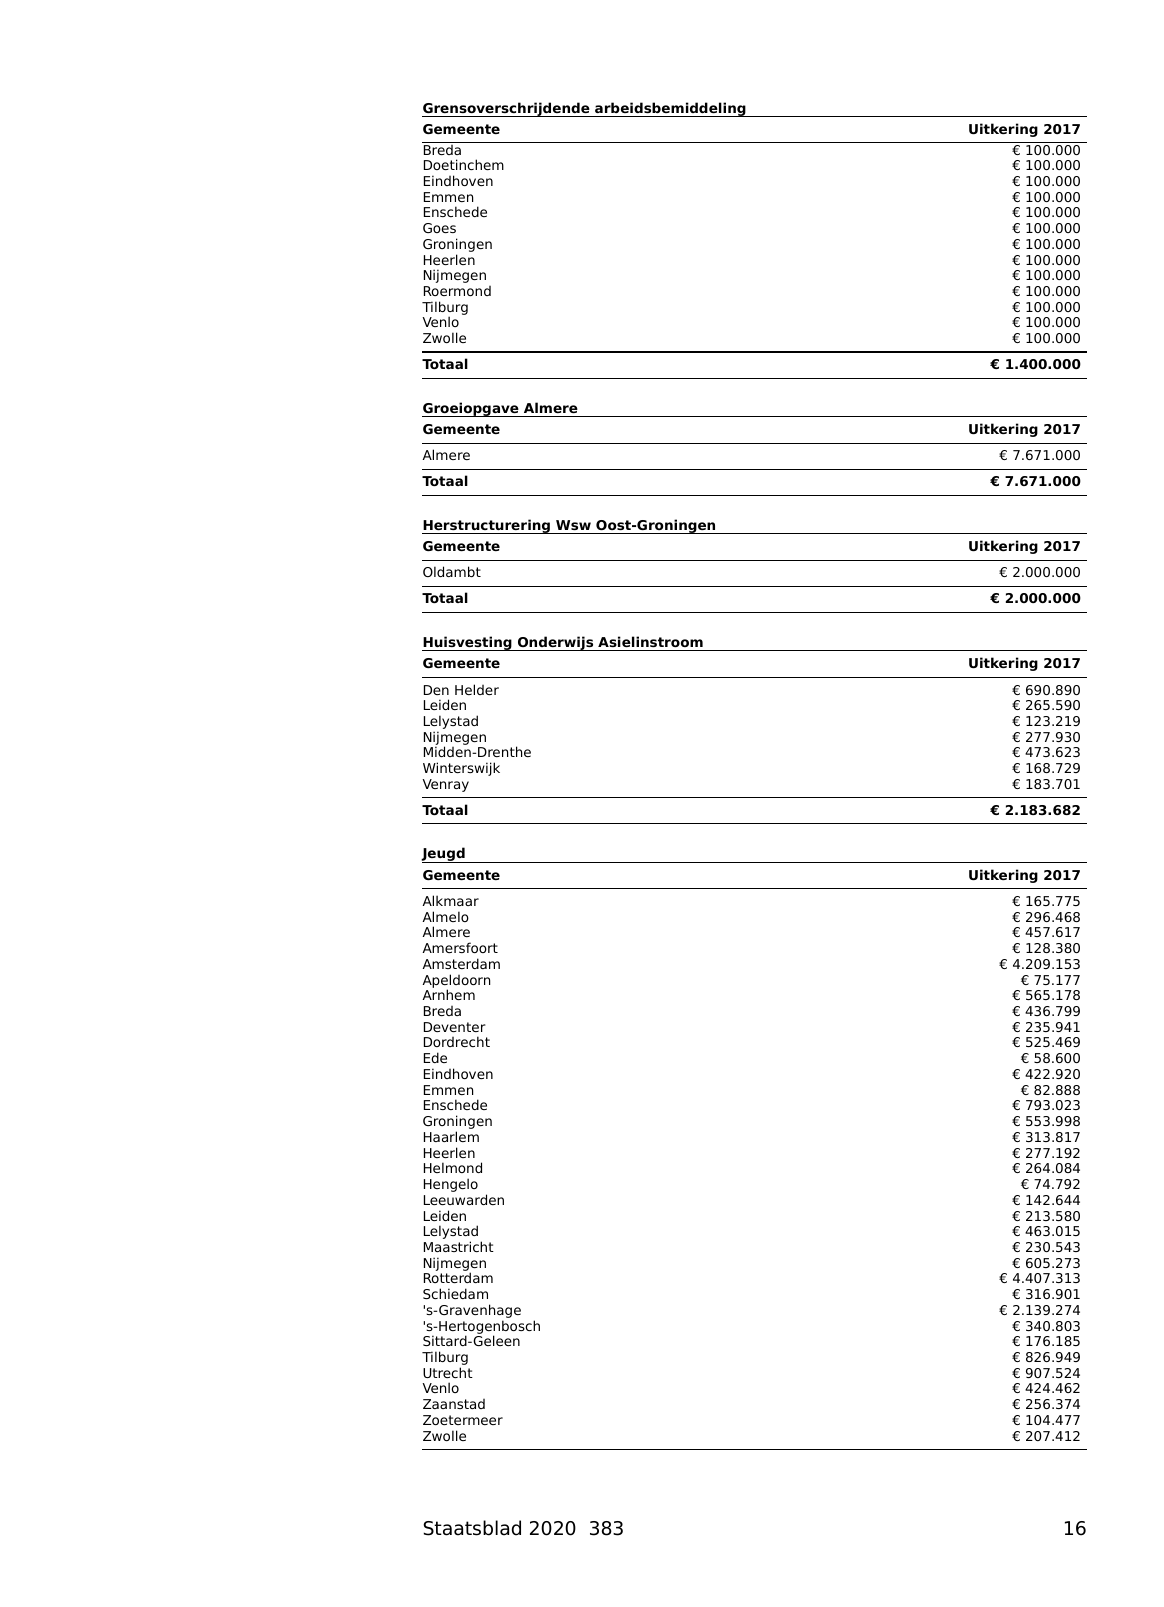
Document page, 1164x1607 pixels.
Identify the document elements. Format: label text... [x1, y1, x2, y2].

table_cell € 316.901 [754, 1287, 1087, 1303]
table_cell € 58.600 [754, 1051, 1087, 1067]
table_cell € 793.023 [754, 1098, 1087, 1114]
table_cell € 7.671.000 [754, 470, 1087, 495]
table_cell Uitkering 2017 [754, 534, 1087, 559]
table_cell € 168.729 [754, 761, 1087, 777]
table_cell € 123.219 [754, 714, 1087, 729]
table_cell Totaal [422, 798, 754, 823]
table_cell Gemeente [422, 863, 754, 888]
table_cell € 313.817 [754, 1130, 1087, 1145]
table_cell € 277.930 [754, 730, 1087, 745]
table_cell Haarlem [422, 1130, 754, 1145]
table_cell Emmen [422, 190, 754, 205]
table_cell € 264.084 [754, 1161, 1087, 1177]
table_cell € 4.209.153 [754, 957, 1087, 972]
table_cell € 100.000 [754, 315, 1087, 331]
table_cell Breda [422, 143, 754, 158]
table_cell Tilburg [422, 300, 754, 315]
table_cell € 75.177 [754, 973, 1087, 988]
table_cell € 82.888 [754, 1083, 1087, 1098]
table_cell Heerlen [422, 1145, 754, 1161]
table_cell Den Helder [422, 678, 754, 698]
table_cell € 100.000 [754, 221, 1087, 237]
table_cell € 183.701 [754, 777, 1087, 797]
table_cell Totaal [422, 470, 754, 495]
table_cell Totaal [422, 353, 754, 378]
table_cell Eindhoven [422, 174, 754, 189]
table_cell Heerlen [422, 253, 754, 268]
table_cell € 457.617 [754, 925, 1087, 941]
table_cell € 1.400.000 [754, 353, 1087, 378]
table_cell Uitkering 2017 [754, 417, 1087, 442]
table_cell € 826.949 [754, 1350, 1087, 1366]
table_cell Zwolle [422, 331, 754, 351]
table_cell € 907.524 [754, 1366, 1087, 1381]
table_cell € 525.469 [754, 1035, 1087, 1051]
table_cell Leiden [422, 1208, 754, 1224]
table_cell Venray [422, 777, 754, 797]
table_cell Enschede [422, 205, 754, 221]
table_cell Zoetermeer [422, 1413, 754, 1428]
table_cell € 463.015 [754, 1224, 1087, 1240]
table_cell Almere [422, 444, 754, 468]
table_cell € 128.380 [754, 941, 1087, 957]
table_cell Nijmegen [422, 730, 754, 745]
table_cell Eindhoven [422, 1067, 754, 1082]
table_cell Nijmegen [422, 1256, 754, 1271]
table_cell € 424.462 [754, 1381, 1087, 1397]
table_cell Emmen [422, 1083, 754, 1098]
table_cell € 2.000.000 [754, 587, 1087, 612]
table_cell € 553.998 [754, 1114, 1087, 1130]
table_cell Roermond [422, 284, 754, 299]
table_header Groeiopgave Almere [422, 401, 1087, 416]
table_cell Dordrecht [422, 1035, 754, 1051]
table_cell Venlo [422, 1381, 754, 1397]
table_cell € 2.183.682 [754, 798, 1087, 823]
table_cell Breda [422, 1004, 754, 1019]
table_cell € 104.477 [754, 1413, 1087, 1428]
table_cell € 207.412 [754, 1429, 1087, 1449]
table_cell € 100.000 [754, 253, 1087, 268]
table_cell € 100.000 [754, 300, 1087, 315]
table_cell € 176.185 [754, 1334, 1087, 1350]
table_cell Ede [422, 1051, 754, 1067]
table_cell € 213.580 [754, 1208, 1087, 1224]
table_cell Apeldoorn [422, 973, 754, 988]
table_cell Midden-Drenthe [422, 745, 754, 761]
table_cell € 605.273 [754, 1256, 1087, 1271]
table_cell € 565.178 [754, 988, 1087, 1004]
table_header Herstructurering Wsw Oost-Groningen [422, 518, 1087, 533]
table_cell Zaanstad [422, 1397, 754, 1413]
table_cell 's-Gravenhage [422, 1303, 754, 1318]
table_cell Uitkering 2017 [754, 117, 1087, 142]
table_cell Uitkering 2017 [754, 863, 1087, 888]
table_cell Zwolle [422, 1429, 754, 1449]
table_cell € 2.000.000 [754, 561, 1087, 586]
table_cell Gemeente [422, 117, 754, 142]
table_cell € 265.590 [754, 698, 1087, 714]
table_cell Groningen [422, 237, 754, 252]
table_cell € 100.000 [754, 268, 1087, 284]
table_cell Utrecht [422, 1366, 754, 1381]
table_cell Gemeente [422, 417, 754, 442]
table_cell € 422.920 [754, 1067, 1087, 1082]
table_cell € 142.644 [754, 1193, 1087, 1208]
table_header Huisvesting Onderwijs Asielinstroom [422, 635, 1087, 650]
table_cell € 340.803 [754, 1319, 1087, 1334]
table_cell Deventer [422, 1020, 754, 1035]
table_cell Oldambt [422, 561, 754, 586]
table_cell Lelystad [422, 714, 754, 729]
table_cell € 473.623 [754, 745, 1087, 761]
table_cell Arnhem [422, 988, 754, 1004]
table_cell Amsterdam [422, 957, 754, 972]
table_cell Hengelo [422, 1177, 754, 1193]
table_cell Gemeente [422, 651, 754, 677]
table_cell € 100.000 [754, 284, 1087, 299]
table_cell € 2.139.274 [754, 1303, 1087, 1318]
table_cell € 100.000 [754, 205, 1087, 221]
table_cell Goes [422, 221, 754, 237]
table_cell Totaal [422, 587, 754, 612]
table_cell Maastricht [422, 1240, 754, 1256]
table_cell € 235.941 [754, 1020, 1087, 1035]
table_cell Helmond [422, 1161, 754, 1177]
table_cell Rotterdam [422, 1271, 754, 1287]
table_cell € 7.671.000 [754, 444, 1087, 468]
table_cell 's-Hertogenbosch [422, 1319, 754, 1334]
table_cell € 100.000 [754, 174, 1087, 189]
table_cell Winterswijk [422, 761, 754, 777]
table_cell € 296.468 [754, 910, 1087, 925]
table_cell Lelystad [422, 1224, 754, 1240]
table_cell € 230.543 [754, 1240, 1087, 1256]
table_cell Alkmaar [422, 889, 754, 909]
table_cell € 165.775 [754, 889, 1087, 909]
table_cell € 4.407.313 [754, 1271, 1087, 1287]
table_header Grensoverschrijdende arbeidsbemiddeling [422, 100, 1087, 116]
table_cell Almere [422, 925, 754, 941]
table_cell € 100.000 [754, 158, 1087, 174]
table_cell Gemeente [422, 534, 754, 559]
table_cell Leiden [422, 698, 754, 714]
table_cell € 256.374 [754, 1397, 1087, 1413]
table_cell Venlo [422, 315, 754, 331]
table_cell Almelo [422, 910, 754, 925]
table_cell Leeuwarden [422, 1193, 754, 1208]
table_cell € 100.000 [754, 237, 1087, 252]
table_cell Tilburg [422, 1350, 754, 1366]
table_header Jeugd [422, 846, 1087, 862]
table_cell € 436.799 [754, 1004, 1087, 1019]
table_cell Sittard-Geleen [422, 1334, 754, 1350]
table_cell € 100.000 [754, 190, 1087, 205]
table_cell € 277.192 [754, 1145, 1087, 1161]
table_cell Enschede [422, 1098, 754, 1114]
table_cell € 690.890 [754, 678, 1087, 698]
table_cell Doetinchem [422, 158, 754, 174]
table_cell Nijmegen [422, 268, 754, 284]
table_cell Groningen [422, 1114, 754, 1130]
table_cell € 100.000 [754, 143, 1087, 158]
table_cell € 100.000 [754, 331, 1087, 351]
table_cell Schiedam [422, 1287, 754, 1303]
table_cell Amersfoort [422, 941, 754, 957]
table_cell Uitkering 2017 [754, 651, 1087, 677]
table_cell € 74.792 [754, 1177, 1087, 1193]
